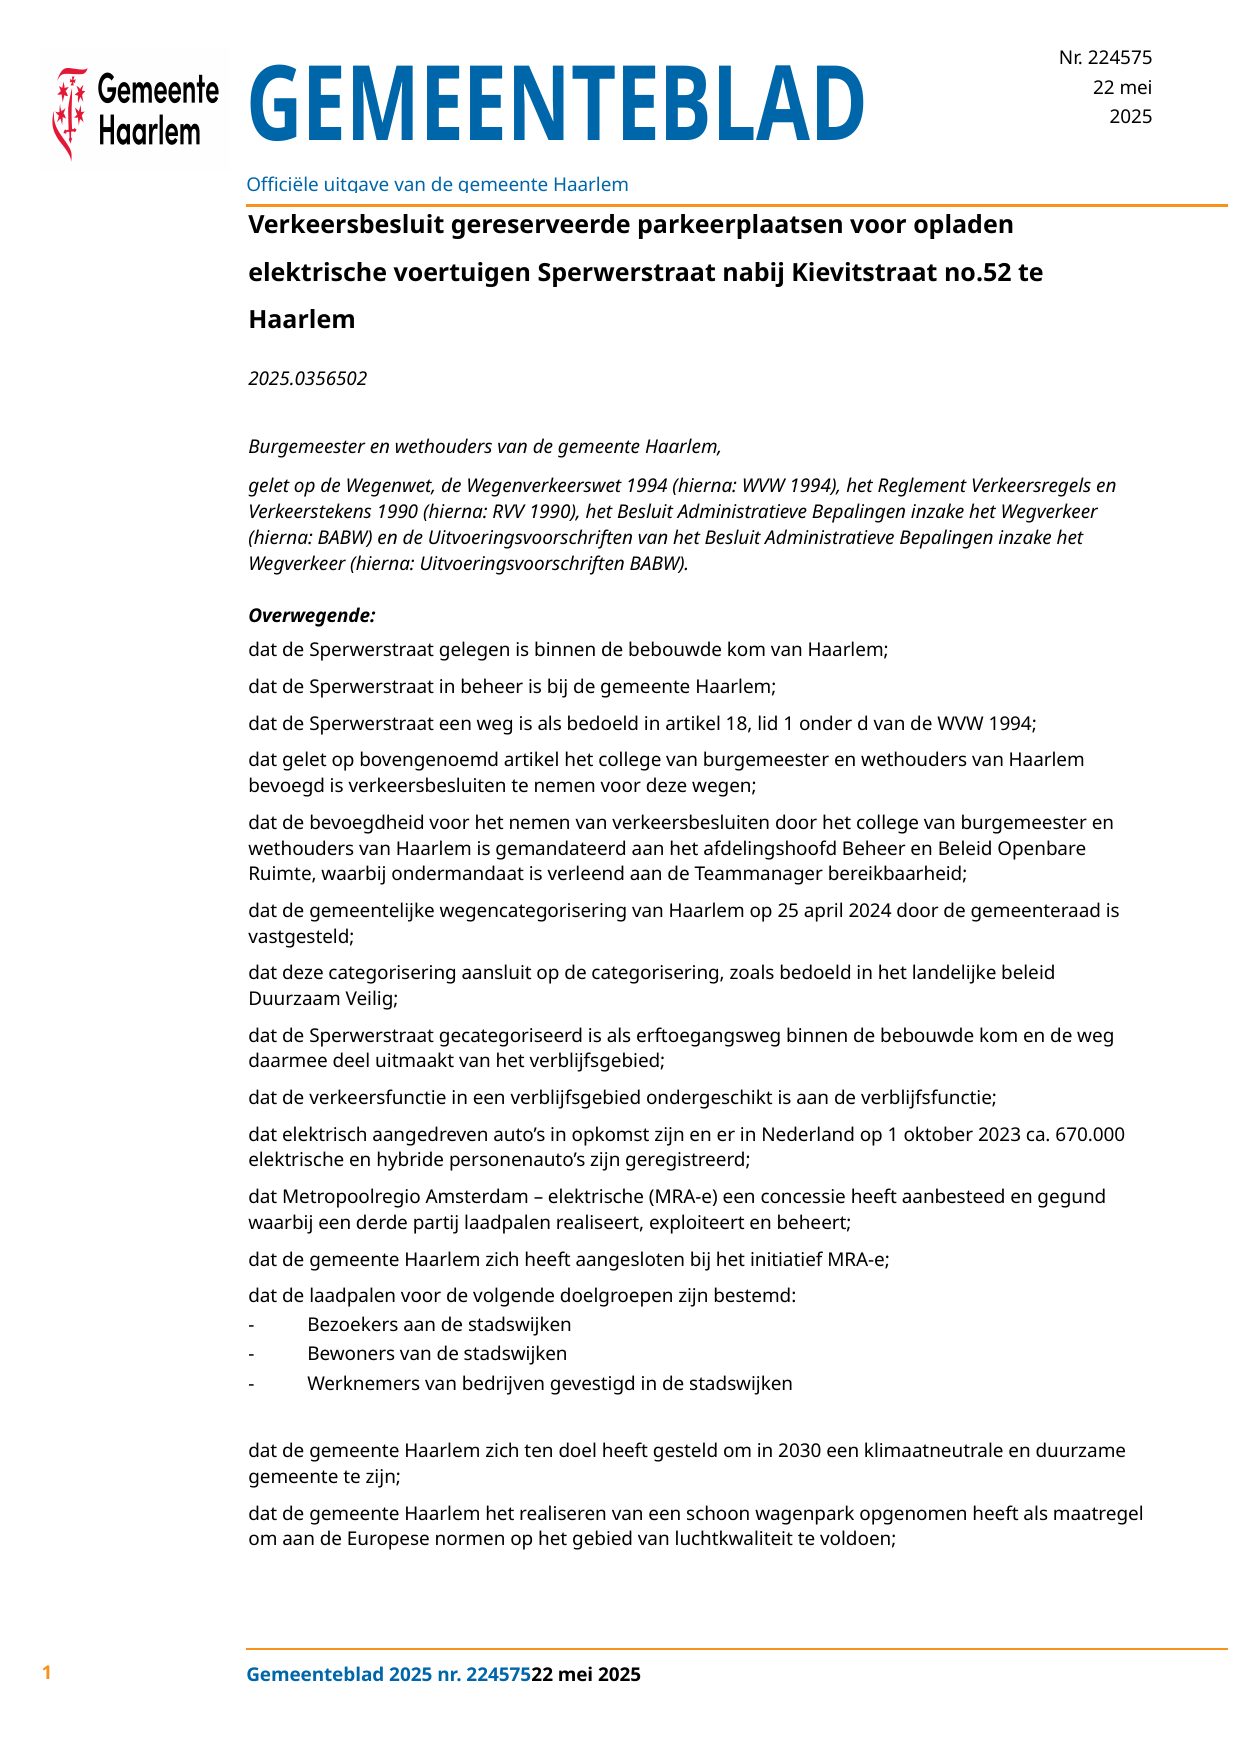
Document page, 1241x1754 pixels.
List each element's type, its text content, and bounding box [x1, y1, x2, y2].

text dat deze categorisering aansluit op de categorisering, zoals bedoeld in het landelijke beleid Duurzaam Veilig; [248, 959, 1152, 1011]
text Verkeersbesluit gereserveerde parkeerplaatsen voor opladen elektrische voertuigen Sperwerstraat nabij Kievitstraat no.52 te Haarlem [248, 207, 1152, 336]
text dat de Sperwerstraat gecategoriseerd is als erftoegangsweg binnen de bebouwde kom en de weg daarmee deel uitmaakt van het verblijfsgebied; [248, 1022, 1152, 1073]
text dat de laadpalen voor de volgende doelgroepen zijn bestemd: [248, 1282, 1152, 1308]
text dat de Sperwerstraat in beheer is bij de gemeente Haarlem; [248, 673, 1152, 699]
text Overwegende: [248, 602, 1152, 628]
text dat de Sperwerstraat een weg is als bedoeld in artikel 18, lid 1 onder d van de WVW 1994; [248, 710, 1152, 736]
text dat gelet op bovengenoemd artikel het college van burgemeester en wethouders van Haarlem bevoegd is verkeersbesluiten te nemen voor deze wegen; [248, 747, 1152, 798]
text dat de verkeersfunctie in een verblijfsgebied ondergeschikt is aan de verblijfsfunctie; [248, 1084, 1152, 1110]
text dat elektrisch aangedreven auto’s in opkomst zijn en er in Nederland op 1 oktober 2023 ca. 670.000 elektrische en hybride personenauto’s zijn geregistreerd; [248, 1121, 1152, 1172]
text dat Metropoolregio Amsterdam – elektrische (MRA-e) een concessie heeft aanbesteed en gegund waarbij een derde partij laadpalen realiseert, exploiteert en beheert; [248, 1183, 1152, 1235]
text dat de gemeente Haarlem het realiseren van een schoon wagenpark opgenomen heeft als maatregel om aan de Europese normen op het gebied van luchtkwaliteit te voldoen; [248, 1500, 1152, 1551]
text dat de gemeente Haarlem zich heeft aangesloten bij het initiatief MRA-e; [248, 1246, 1152, 1271]
picture [41, 47, 231, 172]
list Bewoners van de stadswijken [248, 1340, 1152, 1366]
list Werknemers van bedrijven gevestigd in de stadswijken [248, 1370, 1152, 1396]
text dat de bevoegdheid voor het nemen van verkeersbesluiten door het college van burgemeester en wethouders van Haarlem is gemandateerd aan het afdelingshoofd Beheer en Beleid Openbare Ruimte, waarbij ondermandaat is verleend aan de Teammanager bereikbaarheid; [248, 809, 1152, 886]
text dat de gemeente Haarlem zich ten doel heeft gesteld om in 2030 een klimaatneutrale en duurzame gemeente te zijn; [248, 1437, 1152, 1489]
list Bezoekers aan de stadswijken [248, 1311, 1152, 1336]
text dat de gemeentelijke wegencategorisering van Haarlem op 25 april 2024 door de gemeenteraad is vastgesteld; [248, 897, 1152, 948]
text dat de Sperwerstraat gelegen is binnen de bebouwde kom van Haarlem; [248, 637, 1152, 662]
text Burgemeester en wethouders van de gemeente Haarlem, [248, 433, 1152, 459]
text 2025.0356502 [248, 366, 1152, 391]
text gelet op de Wegenwet, de Wegenverkeerswet 1994 (hierna: WVW 1994), het Reglement Verkeersregels en Verkeerstekens 1990 (hierna: RVV 1990), het Besluit Administratieve Bepalingen inzake het Wegverkeer (hierna: BABW) en de Uitvoeringsvoorschriften van het Besluit Administratieve Bepalingen inzake het Wegverkeer (hierna: Uitvoeringsvoorschriften BABW). [248, 472, 1152, 575]
